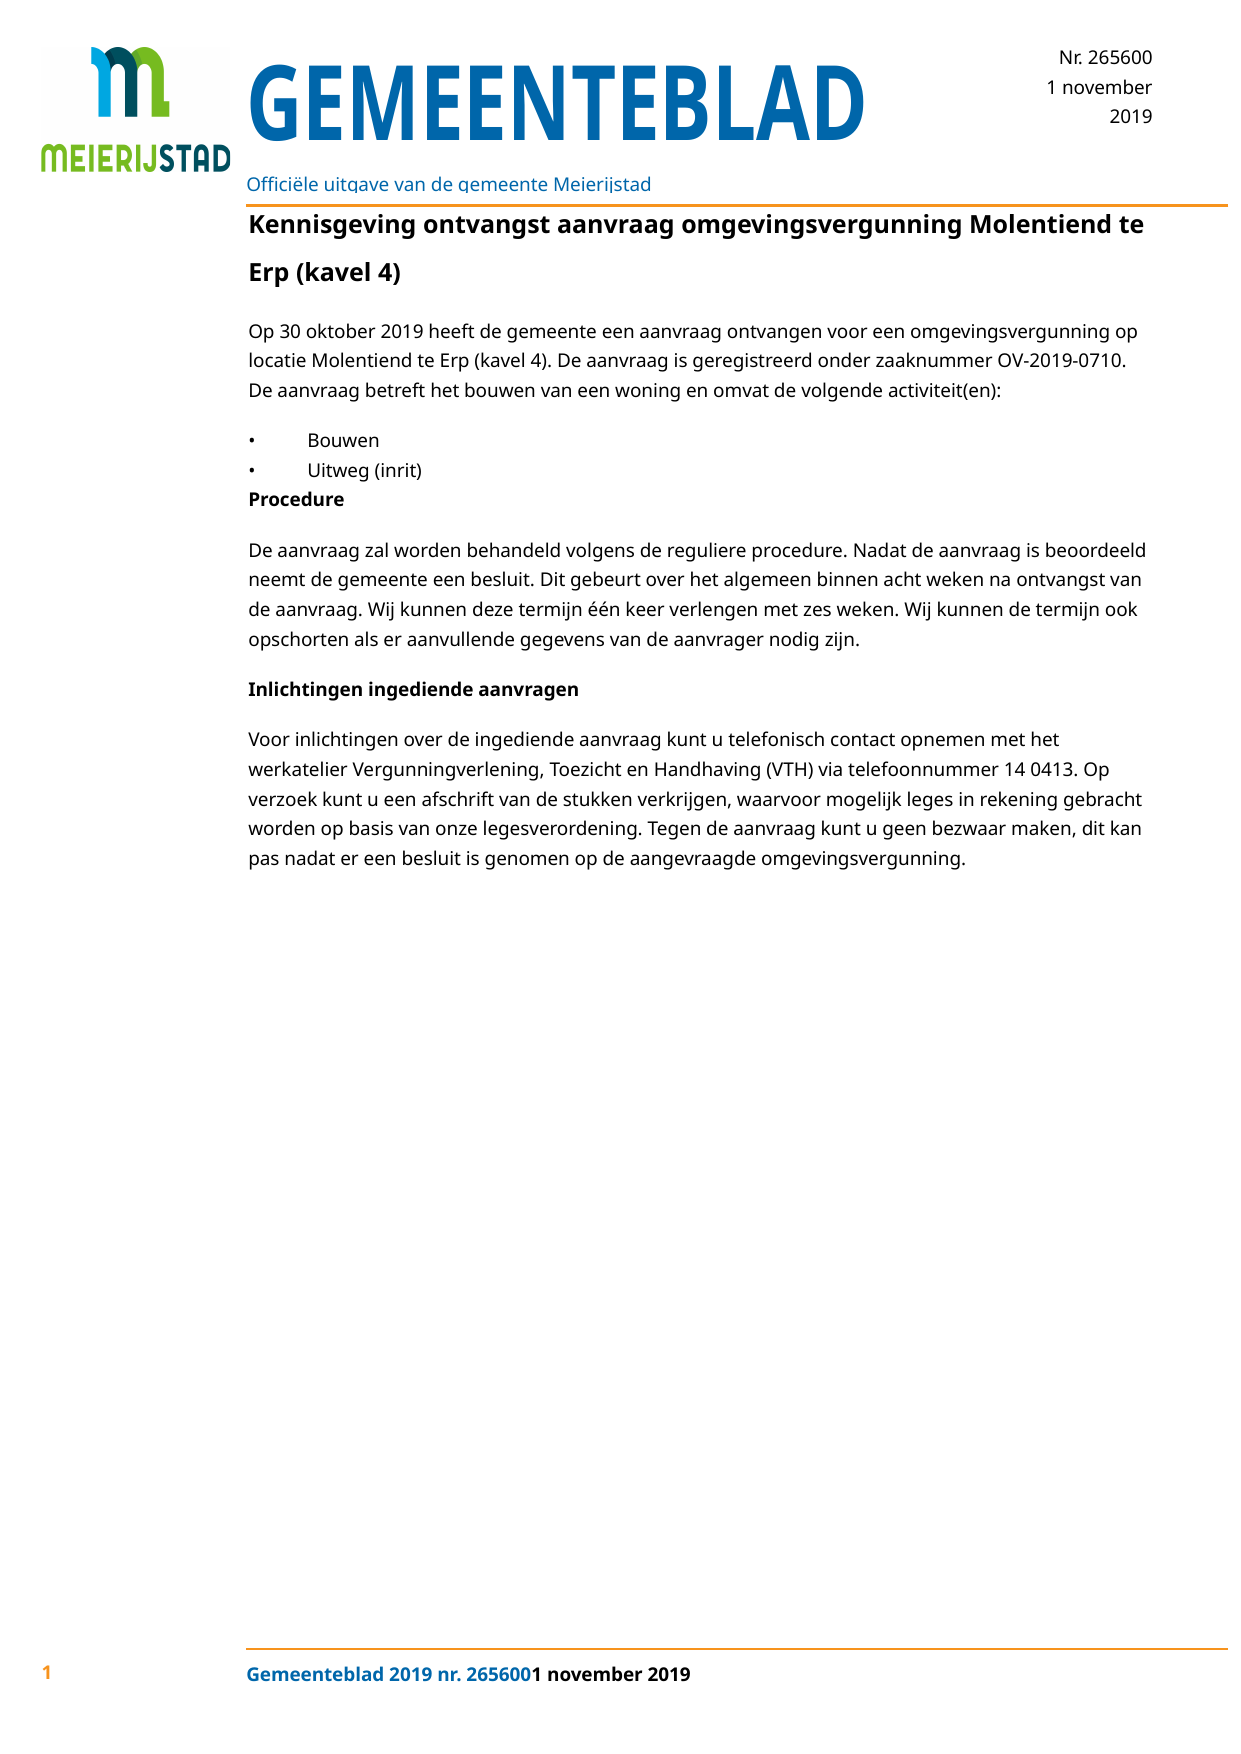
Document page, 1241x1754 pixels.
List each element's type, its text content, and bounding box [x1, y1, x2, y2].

text Inlichtingen ingediende aanvragen [248, 676, 1152, 702]
text Procedure [248, 487, 1152, 512]
text Kennisgeving ontvangst aanvraag omgevingsvergunning Molentiend te Erp (kavel 4) [248, 207, 1152, 288]
text Op 30 oktober 2019 heeft de gemeente een aanvraag ontvangen voor een omgevingsvergunning op locatie Molentiend te Erp (kavel 4). De aanvraag is geregistreerd onder zaaknummer OV-2019-0710. De aanvraag betreft het bouwen van een woning en omvat de volgende activiteit(en): [248, 318, 1152, 403]
text De aanvraag zal worden behandeld volgens de reguliere procedure. Nadat de aanvraag is beoordeeld neemt de gemeente een besluit. Dit gebeurt over het algemeen binnen acht weken na ontvangst van de aanvraag. Wij kunnen deze termijn één keer verlengen met zes weken. Wij kunnen de termijn ook opschorten als er aanvullende gegevens van de aanvrager nodig zijn. [248, 537, 1152, 652]
list Uitweg (inrit) [248, 457, 1152, 483]
list Bouwen [248, 427, 1152, 453]
text Voor inlichtingen over de ingediende aanvraag kunt u telefonisch contact opnemen met het werkatelier Vergunningverlening, Toezicht en Handhaving (VTH) via telefoonnummer 14 0413. Op verzoek kunt u een afschrift van de stukken verkrijgen, waarvoor mogelijk leges in rekening gebracht worden op basis van onze legesverordening. Tegen de aanvraag kunt u geen bezwaar maken, dit kan pas nadat er een besluit is genomen op de aangevraagde omgevingsvergunning. [248, 727, 1152, 871]
picture [41, 47, 231, 172]
